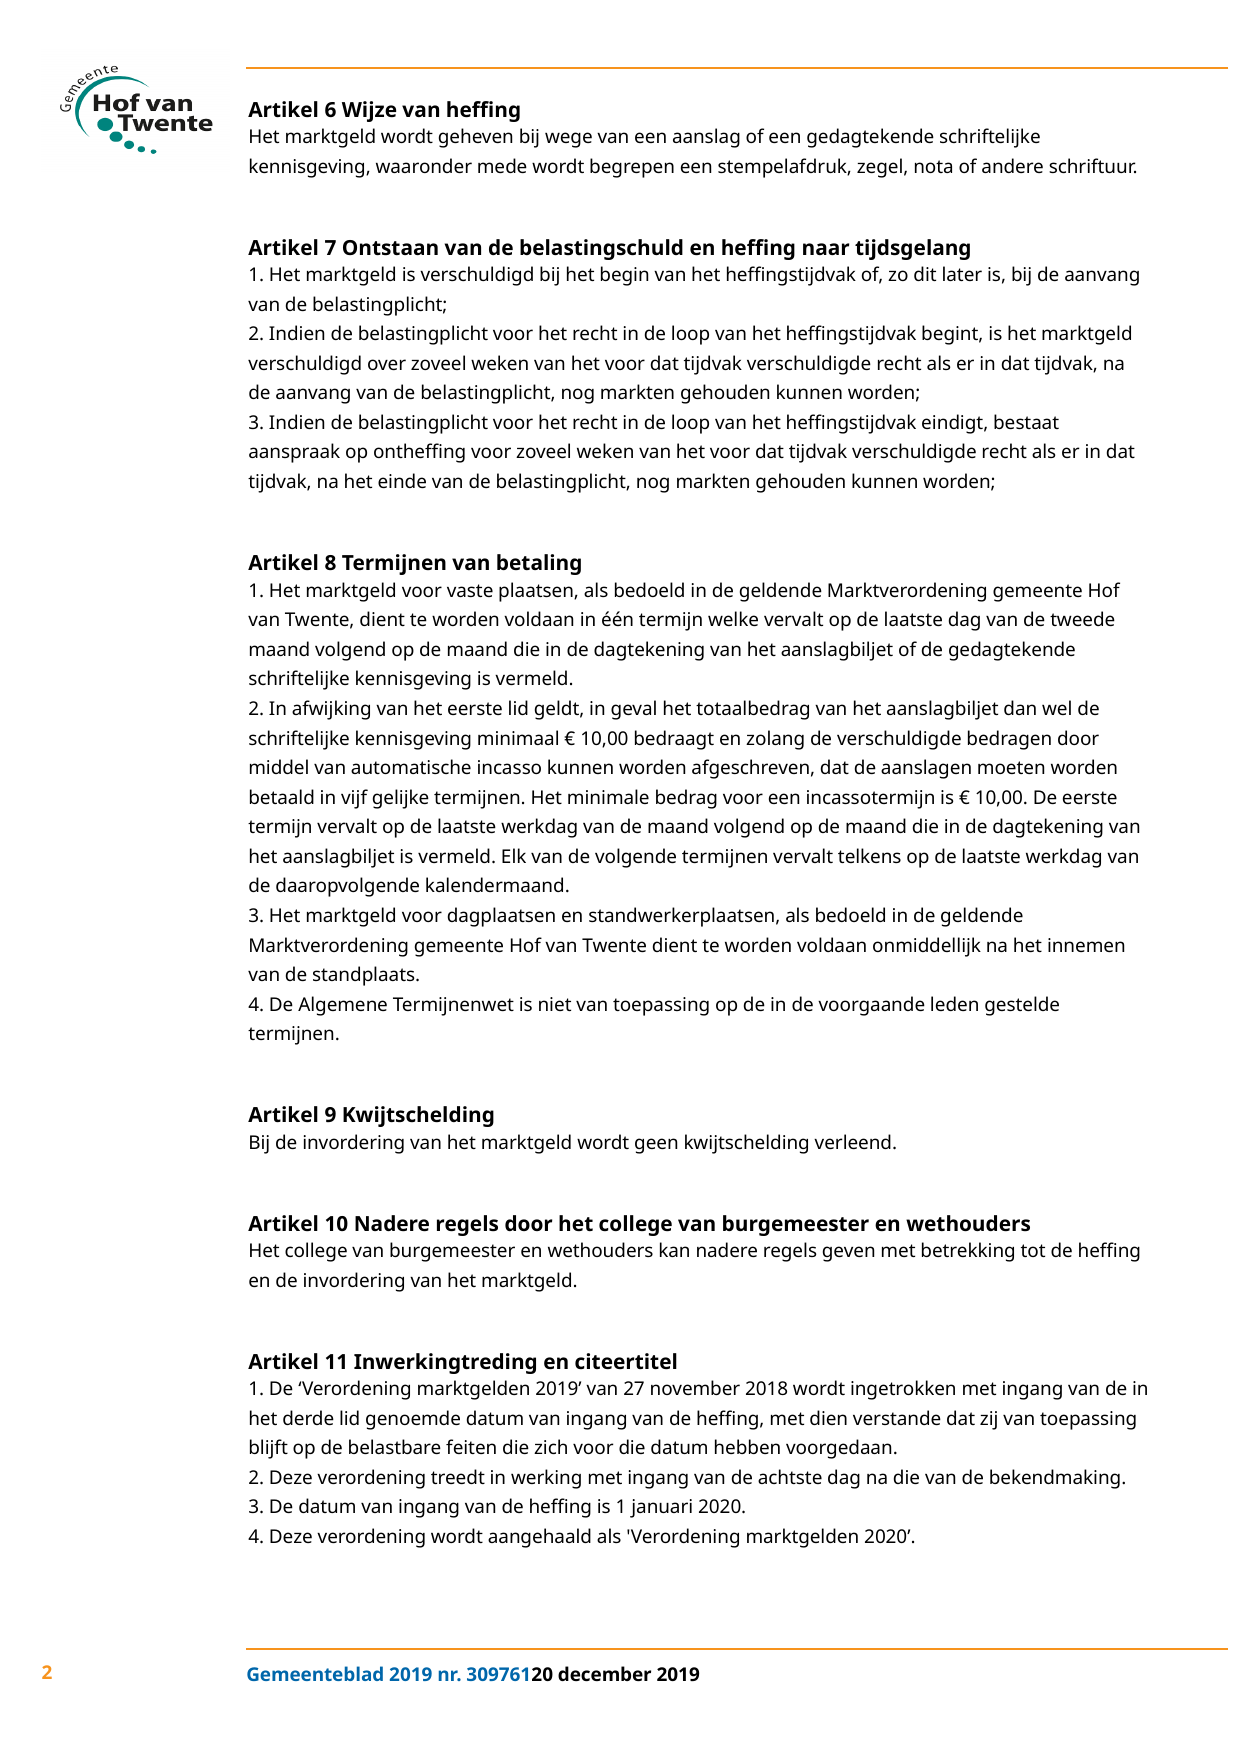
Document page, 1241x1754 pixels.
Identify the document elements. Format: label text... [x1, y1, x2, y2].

text 3. Het marktgeld voor dagplaatsen en standwerkerplaatsen, als bedoeld in de geldende Marktverordening gemeente Hof van Twente dient te worden voldaan onmiddellijk na het innemen van de standplaats. [248, 902, 1152, 987]
text 1. De ‘Verordening marktgelden 2019’ van 27 november 2018 wordt ingetrokken met ingang van de in het derde lid genoemde datum van ingang van de heffing, met dien verstande dat zij van toepassing blijft op de belastbare feiten die zich voor die datum hebben voorgedaan. [248, 1375, 1152, 1460]
text Artikel 6 Wijze van heffing [248, 95, 1152, 123]
text 1. Het marktgeld is verschuldigd bij het begin van het heffingstijdvak of, zo dit later is, bij de aanvang van de belastingplicht; [248, 261, 1152, 317]
text 3. Indien de belastingplicht voor het recht in de loop van het heffingstijdvak eindigt, bestaat aanspraak op ontheffing voor zoveel weken van het voor dat tijdvak verschuldigde recht als er in dat tijdvak, na het einde van de belastingplicht, nog markten gehouden kunnen worden; [248, 409, 1152, 494]
text Het marktgeld wordt geheven bij wege van een aanslag of een gedagtekende schriftelijke kennisgeving, waaronder mede wordt begrepen een stempelafdruk, zegel, nota of andere schriftuur. [248, 123, 1152, 178]
text Artikel 8 Termijnen van betaling [248, 548, 1152, 577]
picture [41, 47, 231, 172]
text 2. In afwijking van het eerste lid geldt, in geval het totaalbedrag van het aanslagbiljet dan wel de schriftelijke kennisgeving minimaal € 10,00 bedraagt en zolang de verschuldigde bedragen door middel van automatische incasso kunnen worden afgeschreven, dat de aanslagen moeten worden betaald in vijf gelijke termijnen. Het minimale bedrag voor een incassotermijn is € 10,00. De eerste termijn vervalt op de laatste werkdag van de maand volgend op de maand die in de dagtekening van het aanslagbiljet is vermeld. Elk van de volgende termijnen vervalt telkens op de laatste werkdag van de daaropvolgende kalendermaand. [248, 695, 1152, 898]
text 4. De Algemene Termijnenwet is niet van toepassing op de in de voorgaande leden gestelde termijnen. [248, 991, 1152, 1046]
text 4. Deze verordening wordt aangehaald als 'Verordening marktgelden 2020’. [248, 1523, 1152, 1549]
text 2. Indien de belastingplicht voor het recht in de loop van het heffingstijdvak begint, is het marktgeld verschuldigd over zoveel weken van het voor dat tijdvak verschuldigde recht als er in dat tijdvak, na de aanvang van de belastingplicht, nog markten gehouden kunnen worden; [248, 320, 1152, 405]
text Bij de invordering van het marktgeld wordt geen kwijtschelding verleend. [248, 1129, 1152, 1155]
text Artikel 11 Inwerkingtreding en citeertitel [248, 1347, 1152, 1375]
text Artikel 7 Ontstaan van de belastingschuld en heffing naar tijdsgelang [248, 233, 1152, 261]
text Artikel 10 Nadere regels door het college van burgemeester en wethouders [248, 1209, 1152, 1237]
text Artikel 9 Kwijtschelding [248, 1101, 1152, 1129]
text 1. Het marktgeld voor vaste plaatsen, als bedoeld in de geldende Marktverordening gemeente Hof van Twente, dient te worden voldaan in één termijn welke vervalt op de laatste dag van de tweede maand volgend op de maand die in de dagtekening van het aanslagbiljet of de gedagtekende schriftelijke kennisgeving is vermeld. [248, 577, 1152, 691]
text 2. Deze verordening treedt in werking met ingang van de achtste dag na die van de bekendmaking. [248, 1464, 1152, 1490]
text 3. De datum van ingang van de heffing is 1 januari 2020. [248, 1494, 1152, 1519]
text Het college van burgemeester en wethouders kan nadere regels geven met betrekking tot de heffing en de invordering van het marktgeld. [248, 1237, 1152, 1293]
